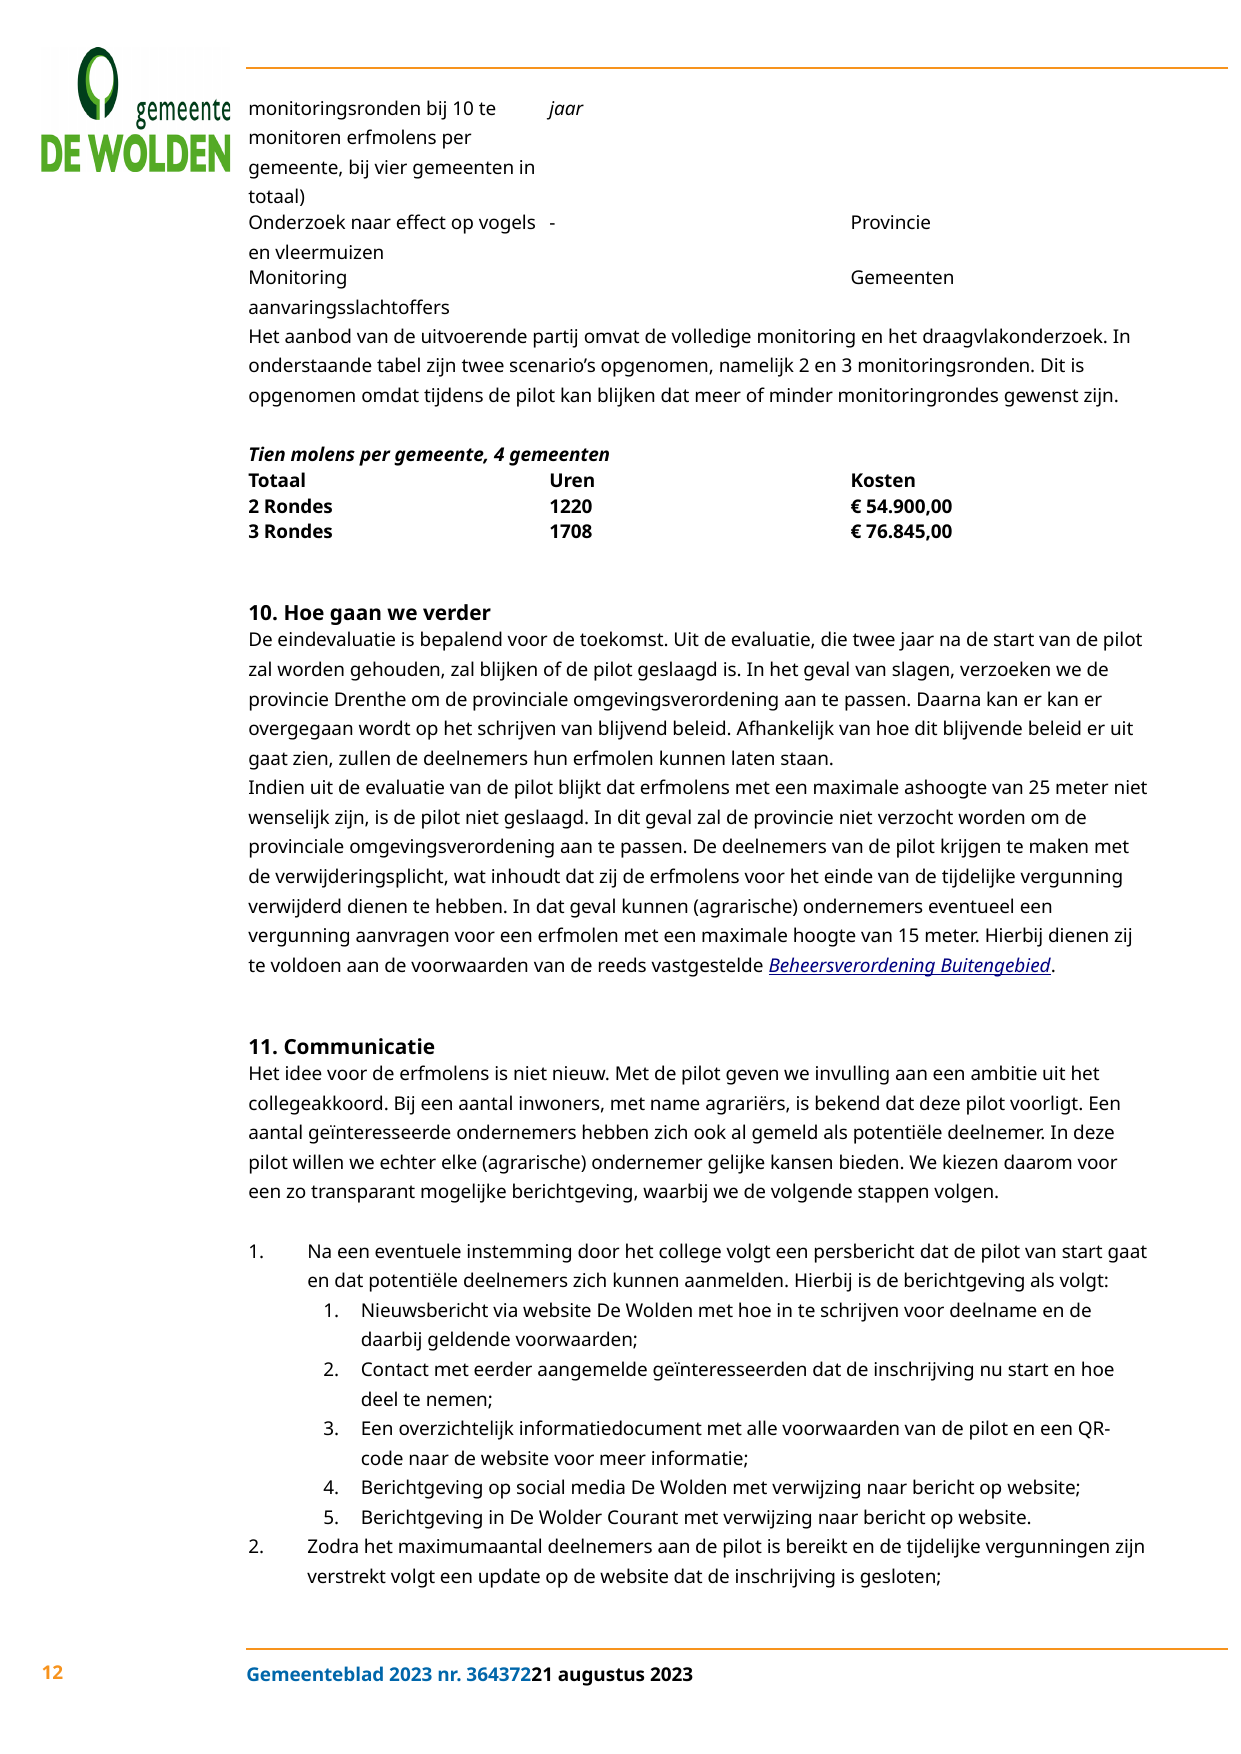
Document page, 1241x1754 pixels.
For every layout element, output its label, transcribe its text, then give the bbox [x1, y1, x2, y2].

picture [41, 47, 231, 172]
table_cell 1220 [549, 493, 850, 519]
table_header Tien molens per gemeente, 4 gemeenten [248, 442, 1152, 467]
list Na een eventuele instemming door het college volgt een persbericht dat de pilot van start gaat en dat potentiële deelnemers zich kunnen aanmelden. Hierbij is de berichtgeving als volgt: [248, 1238, 1152, 1293]
list Zodra het maximumaantal deelnemers aan de pilot is bereikt en de tijdelijke vergunningen zijn verstrekt volgt een update op de website dat de inschrijving is gesloten; [248, 1534, 1152, 1589]
list Een overzichtelijk informatiedocument met alle voorwaarden van de pilot en een QR-code naar de website voor meer informatie; [323, 1415, 1152, 1471]
text Het idee voor de erfmolens is niet nieuw. Met de pilot geven we invulling aan een ambitie uit het collegeakkoord. Bij een aantal inwoners, met name agrariërs, is bekend dat deze pilot voorligt. Een aantal geïnteresseerde ondernemers hebben zich ook al gemeld als potentiële deelnemer. In deze pilot willen we echter elke (agrarische) ondernemer gelijke kansen bieden. We kiezen daarom voor een zo transparant mogelijke berichtgeving, waarbij we de volgende stappen volgen. [248, 1060, 1152, 1204]
text Indien uit de evaluatie van de pilot blijkt dat erfmolens met een maximale ashoogte van 25 meter niet wenselijk zijn, is de pilot niet geslaagd. In dit geval zal de provincie niet verzocht worden om de provinciale omgevingsverordening aan te passen. De deelnemers van de pilot krijgen te maken met de verwijderingsplicht, wat inhoudt dat zij de erfmolens voor het einde van de tijdelijke vergunning verwijderd dienen te hebben. In dat geval kunnen (agrarische) ondernemers eventueel een vergunning aanvragen voor een erfmolen met een maximale hoogte van 15 meter. Hierbij dienen zij te voldoen aan de voorwaarden van de reeds vastgestelde Beheersverordening Buitengebied. [248, 774, 1152, 978]
list Berichtgeving in De Wolder Courant met verwijzing naar bericht op website. [323, 1504, 1152, 1530]
table_cell 3 Rondes [248, 519, 549, 544]
table_cell Onderzoek naar effect op vogels en vleermuizen [248, 209, 549, 264]
list Nieuwsbericht via website De Wolden met hoe in te schrijven voor deelname en de daarbij geldende voorwaarden; [323, 1297, 1152, 1352]
list Contact met eerder aangemelde geïnteresseerden dat de inschrijving nu start en hoe deel te nemen; [323, 1356, 1152, 1412]
table_cell [549, 265, 850, 320]
table_cell Uren [549, 467, 850, 493]
table_cell [850, 95, 1152, 209]
table_cell monitoringsronden bij 10 te monitoren erfmolens per gemeente, bij vier gemeenten in totaal) [248, 95, 549, 209]
table_cell Totaal [248, 467, 549, 493]
table_cell Kosten [850, 467, 1152, 493]
table_cell € 54.900,00 [850, 493, 1152, 519]
table_cell - [549, 209, 850, 264]
table_cell Provincie [850, 209, 1152, 264]
table_cell Monitoring aanvaringsslachtoffers [248, 265, 549, 320]
table_cell Gemeenten [850, 265, 1152, 320]
table_cell 2 Rondes [248, 493, 549, 519]
text 11. Communicatie [248, 1032, 1152, 1060]
table_cell 1708 [549, 519, 850, 544]
text 10. Hoe gaan we verder [248, 598, 1152, 627]
table_cell € 76.845,00 [850, 519, 1152, 544]
list Berichtgeving op social media De Wolden met verwijzing naar bericht op website; [323, 1474, 1152, 1500]
table_cell jaar [549, 95, 850, 209]
text De eindevaluatie is bepalend voor de toekomst. Uit de evaluatie, die twee jaar na de start van de pilot zal worden gehouden, zal blijken of de pilot geslaagd is. In het geval van slagen, verzoeken we de provincie Drenthe om de provinciale omgevingsverordening aan te passen. Daarna kan er kan er overgegaan wordt op het schrijven van blijvend beleid. Afhankelijk van hoe dit blijvende beleid er uit gaat zien, zullen de deelnemers hun erfmolen kunnen laten staan. [248, 627, 1152, 771]
text Het aanbod van de uitvoerende partij omvat de volledige monitoring en het draagvlakonderzoek. In onderstaande tabel zijn twee scenario’s opgenomen, namelijk 2 en 3 monitoringsronden. Dit is opgenomen omdat tijdens de pilot kan blijken dat meer of minder monitoringrondes gewenst zijn. [248, 323, 1152, 408]
